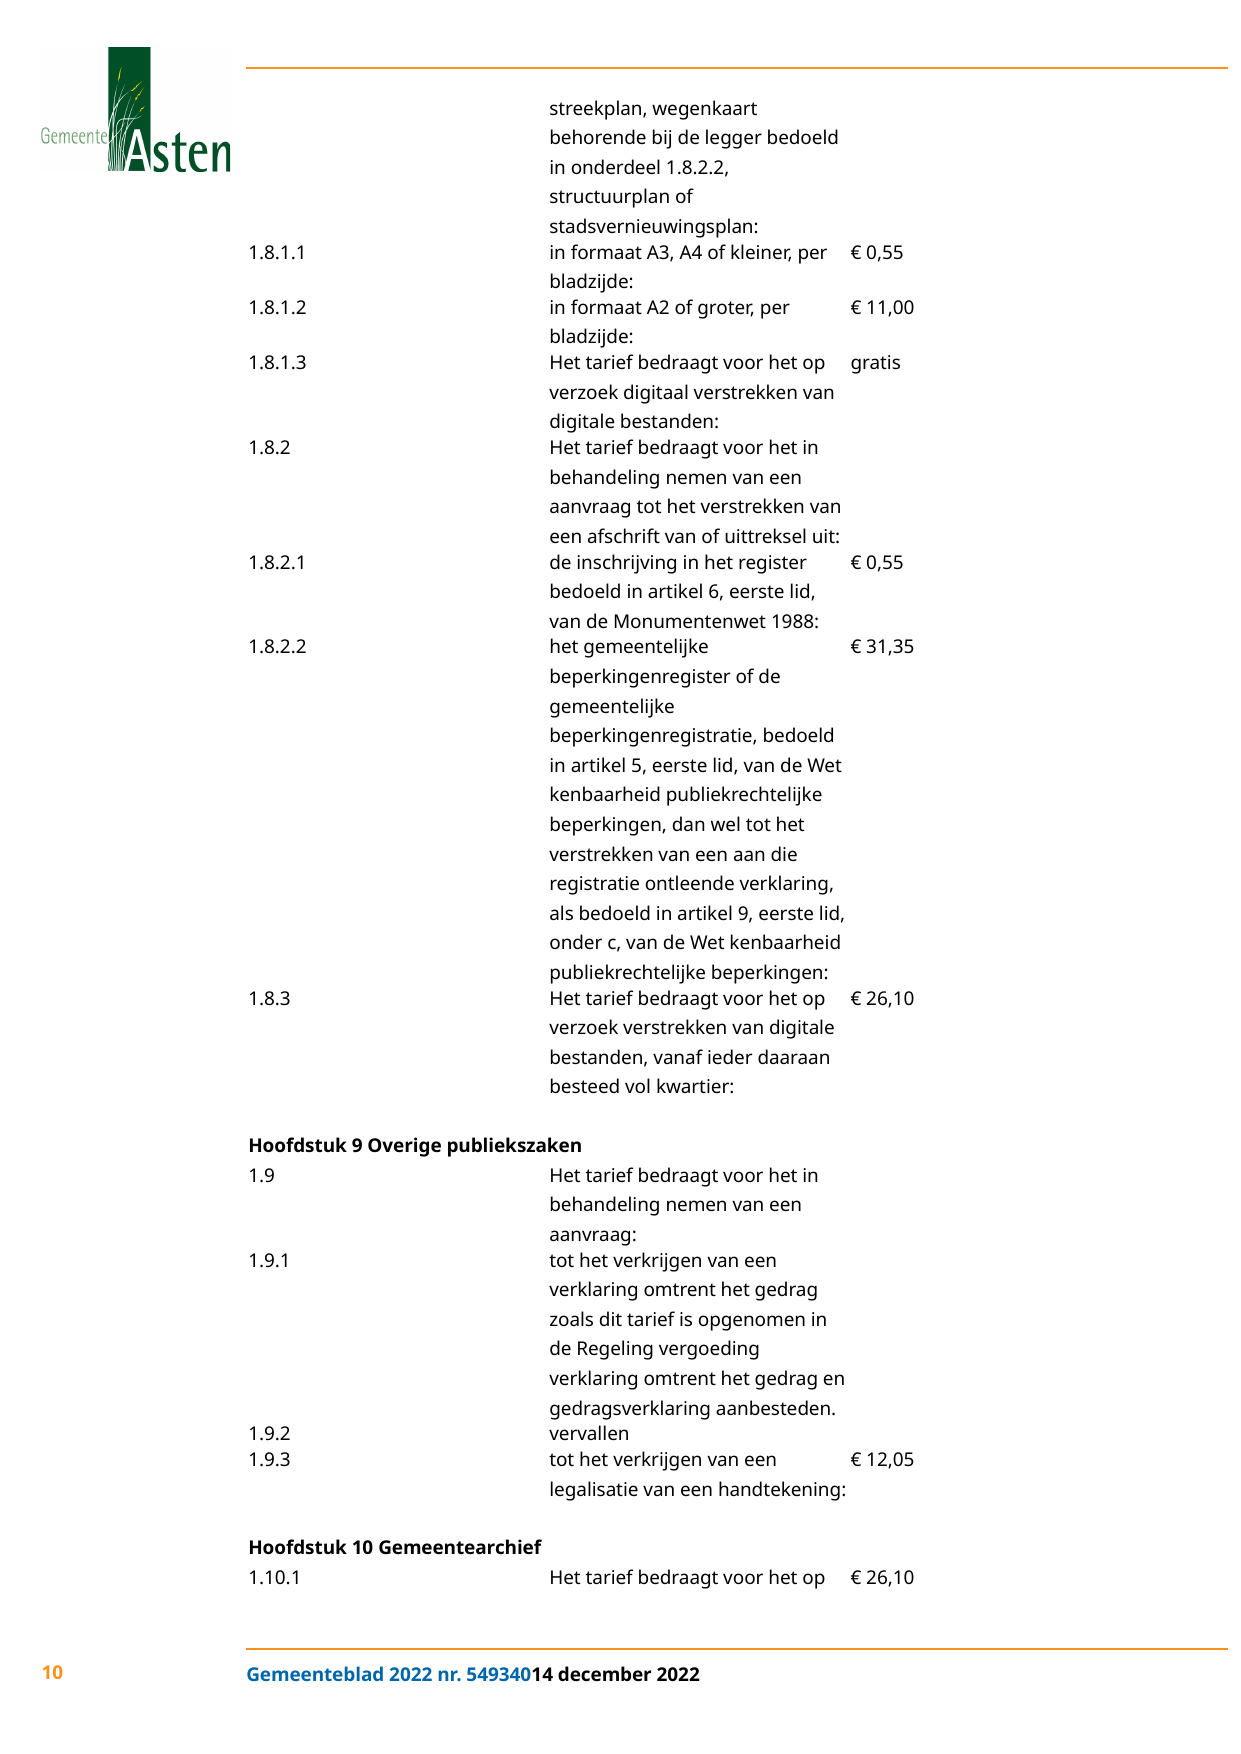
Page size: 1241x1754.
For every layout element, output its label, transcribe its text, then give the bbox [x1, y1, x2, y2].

table_header [850, 95, 1152, 239]
table_cell vervallen [549, 1420, 850, 1446]
table_cell 1.9.2 [248, 1420, 549, 1446]
table_cell tot het verkrijgen van een legalisatie van een handtekening: [549, 1446, 850, 1501]
table_cell 1.8.2 [248, 434, 549, 549]
table_cell 1.8.1.2 [248, 294, 549, 349]
text Hoofdstuk 9 Overige publiekszaken [248, 1132, 1152, 1158]
table_header Het tarief bedraagt voor het op [549, 1564, 850, 1590]
table_header streekplan, wegenkaart behorende bij de legger bedoeld in onderdeel 1.8.2.2, structuurplan of stadsvernieuwingsplan: [549, 95, 850, 239]
table_cell Het tarief bedraagt voor het in behandeling nemen van een aanvraag tot het verstrekken van een afschrift van of uittreksel uit: [549, 434, 850, 549]
table_cell 1.8.3 [248, 985, 549, 1099]
table_cell 1.8.1.3 [248, 350, 549, 434]
table_cell € 31,35 [850, 634, 1152, 985]
table_cell € 26,10 [850, 985, 1152, 1099]
table_header Het tarief bedraagt voor het in behandeling nemen van een aanvraag: [549, 1162, 850, 1247]
table_cell 1.9.3 [248, 1446, 549, 1501]
table_cell 1.9.1 [248, 1247, 549, 1420]
table_header 1.10.1 [248, 1564, 549, 1590]
table_cell [850, 434, 1152, 549]
table_cell Het tarief bedraagt voor het op verzoek digitaal verstrekken van digitale bestanden: [549, 350, 850, 434]
table_cell € 0,55 [850, 239, 1152, 294]
table_cell [850, 1247, 1152, 1420]
table_header [850, 1162, 1152, 1247]
table_cell € 11,00 [850, 294, 1152, 349]
table_cell € 12,05 [850, 1446, 1152, 1501]
table_cell gratis [850, 350, 1152, 434]
picture [41, 47, 231, 172]
table_header 1.9 [248, 1162, 549, 1247]
table_cell de inschrijving in het register bedoeld in artikel 6, eerste lid, van de Monumentenwet 1988: [549, 549, 850, 634]
table_cell in formaat A2 of groter, per bladzijde: [549, 294, 850, 349]
table_cell in formaat A3, A4 of kleiner, per bladzijde: [549, 239, 850, 294]
table_header [248, 95, 549, 239]
table_cell het gemeentelijke beperkingenregister of de gemeentelijke beperkingenregistratie, bedoeld in artikel 5, eerste lid, van de Wet kenbaarheid publiekrechtelijke beperkingen, dan wel tot het verstrekken van een aan die registratie ontleende verklaring, als bedoeld in artikel 9, eerste lid, onder c, van de Wet kenbaarheid publiekrechtelijke beperkingen: [549, 634, 850, 985]
text Hoofdstuk 10 Gemeentearchief [248, 1534, 1152, 1560]
table_cell 1.8.1.1 [248, 239, 549, 294]
table_cell [850, 1420, 1152, 1446]
table_cell € 0,55 [850, 549, 1152, 634]
table_header € 26,10 [850, 1564, 1152, 1590]
table_cell tot het verkrijgen van een verklaring omtrent het gedrag zoals dit tarief is opgenomen in de Regeling vergoeding verklaring omtrent het gedrag en gedragsverklaring aanbesteden. [549, 1247, 850, 1420]
table_cell 1.8.2.1 [248, 549, 549, 634]
table_cell Het tarief bedraagt voor het op verzoek verstrekken van digitale bestanden, vanaf ieder daaraan besteed vol kwartier: [549, 985, 850, 1099]
table_cell 1.8.2.2 [248, 634, 549, 985]
